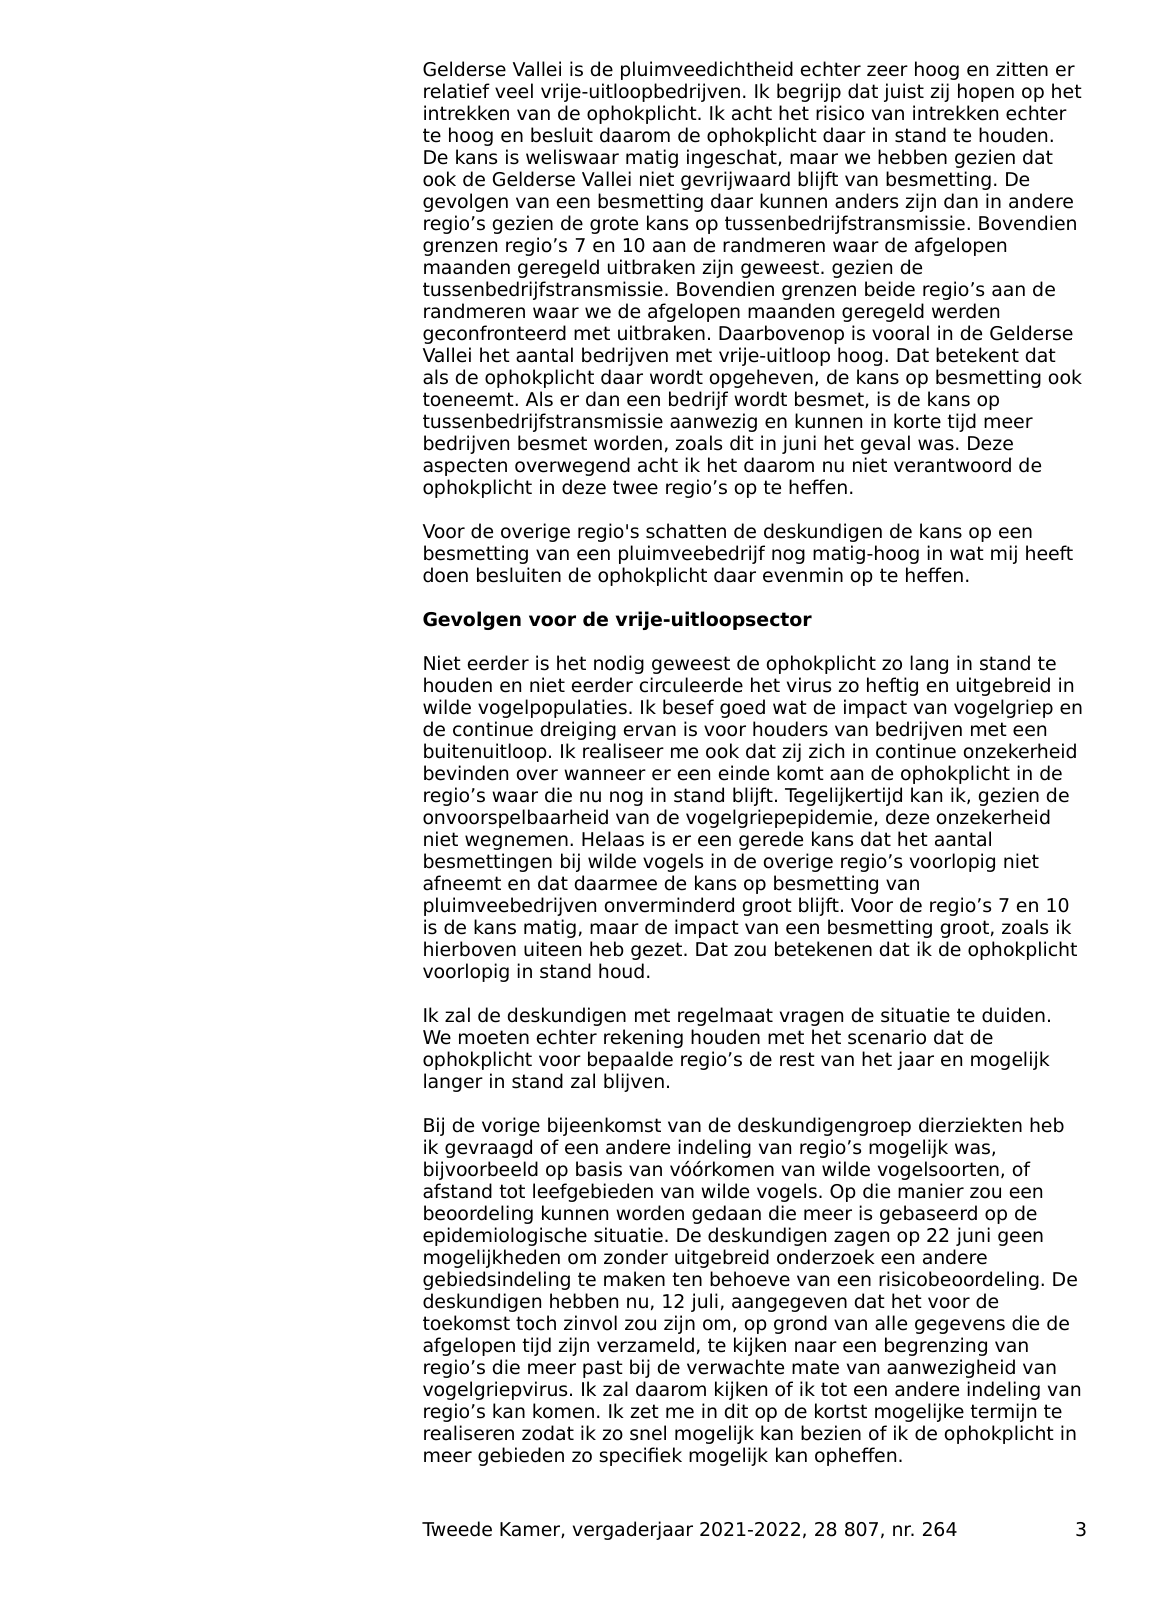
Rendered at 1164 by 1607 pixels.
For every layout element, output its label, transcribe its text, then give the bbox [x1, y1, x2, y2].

text Voor de overige regio's schatten de deskundigen de kans op een besmetting van een pluimveebedrijf nog matig-hoog in wat mij heeft doen besluiten de ophokplicht daar evenmin op te heffen. [422, 521, 1087, 587]
text Gelderse Vallei is de pluimveedichtheid echter zeer hoog en zitten er relatief veel vrije-uitloopbedrijven. Ik begrijp dat juist zij hopen op het intrekken van de ophokplicht. Ik acht het risico van intrekken echter te hoog en besluit daarom de ophokplicht daar in stand te houden. De kans is weliswaar matig ingeschat, maar we hebben gezien dat ook de Gelderse Vallei niet gevrijwaard blijft van besmetting. De gevolgen van een besmetting daar kunnen anders zijn dan in andere regio’s gezien de grote kans op tussenbedrijfstransmissie. Bovendien grenzen regio’s 7 en 10 aan de randmeren waar de afgelopen maanden geregeld uitbraken zijn geweest. gezien de tussenbedrijfstransmissie. Bovendien grenzen beide regio’s aan de randmeren waar we de afgelopen maanden geregeld werden geconfronteerd met uitbraken. Daarbovenop is vooral in de Gelderse Vallei het aantal bedrijven met vrije-uitloop hoog. Dat betekent dat als de ophokplicht daar wordt opgeheven, de kans op besmetting ook toeneemt. Als er dan een bedrijf wordt besmet, is de kans op tussenbedrijfstransmissie aanwezig en kunnen in korte tijd meer bedrijven besmet worden, zoals dit in juni het geval was. Deze aspecten overwegend acht ik het daarom nu niet verantwoord de ophokplicht in deze twee regio’s op te heffen. [422, 59, 1087, 499]
text Niet eerder is het nodig geweest de ophokplicht zo lang in stand te houden en niet eerder circuleerde het virus zo heftig en uitgebreid in wilde vogelpopulaties. Ik besef goed wat de impact van vogelgriep en de continue dreiging ervan is voor houders van bedrijven met een buitenuitloop. Ik realiseer me ook dat zij zich in continue onzekerheid bevinden over wanneer er een einde komt aan de ophokplicht in de regio’s waar die nu nog in stand blijft. Tegelijkertijd kan ik, gezien de onvoorspelbaarheid van de vogelgriepepidemie, deze onzekerheid niet wegnemen. Helaas is er een gerede kans dat het aantal besmettingen bij wilde vogels in de overige regio’s voorlopig niet afneemt en dat daarmee de kans op besmetting van pluimveebedrijven onverminderd groot blijft. Voor de regio’s 7 en 10 is de kans matig, maar de impact van een besmetting groot, zoals ik hierboven uiteen heb gezet. Dat zou betekenen dat ik de ophokplicht voorlopig in stand houd. [422, 653, 1087, 983]
text Bij de vorige bijeenkomst van de deskundigengroep dierziekten heb ik gevraagd of een andere indeling van regio’s mogelijk was, bijvoorbeeld op basis van vóórkomen van wilde vogelsoorten, of afstand tot leefgebieden van wilde vogels. Op die manier zou een beoordeling kunnen worden gedaan die meer is gebaseerd op de epidemiologische situatie. De deskundigen zagen op 22 juni geen mogelijkheden om zonder uitgebreid onderzoek een andere gebiedsindeling te maken ten behoeve van een risicobeoordeling. De deskundigen hebben nu, 12 juli, aangegeven dat het voor de toekomst toch zinvol zou zijn om, op grond van alle gegevens die de afgelopen tijd zijn verzameld, te kijken naar een begrenzing van regio’s die meer past bij de verwachte mate van aanwezigheid van vogelgriepvirus. Ik zal daarom kijken of ik tot een andere indeling van regio’s kan komen. Ik zet me in dit op de kortst mogelijke termijn te realiseren zodat ik zo snel mogelijk kan bezien of ik de ophokplicht in meer gebieden zo specifiek mogelijk kan opheffen. [422, 1115, 1087, 1467]
text Ik zal de deskundigen met regelmaat vragen de situatie te duiden. We moeten echter rekening houden met het scenario dat de ophokplicht voor bepaalde regio’s de rest van het jaar en mogelijk langer in stand zal blijven. [422, 1005, 1087, 1093]
subtitle Gevolgen voor de vrije-uitloopsector [422, 609, 1087, 631]
